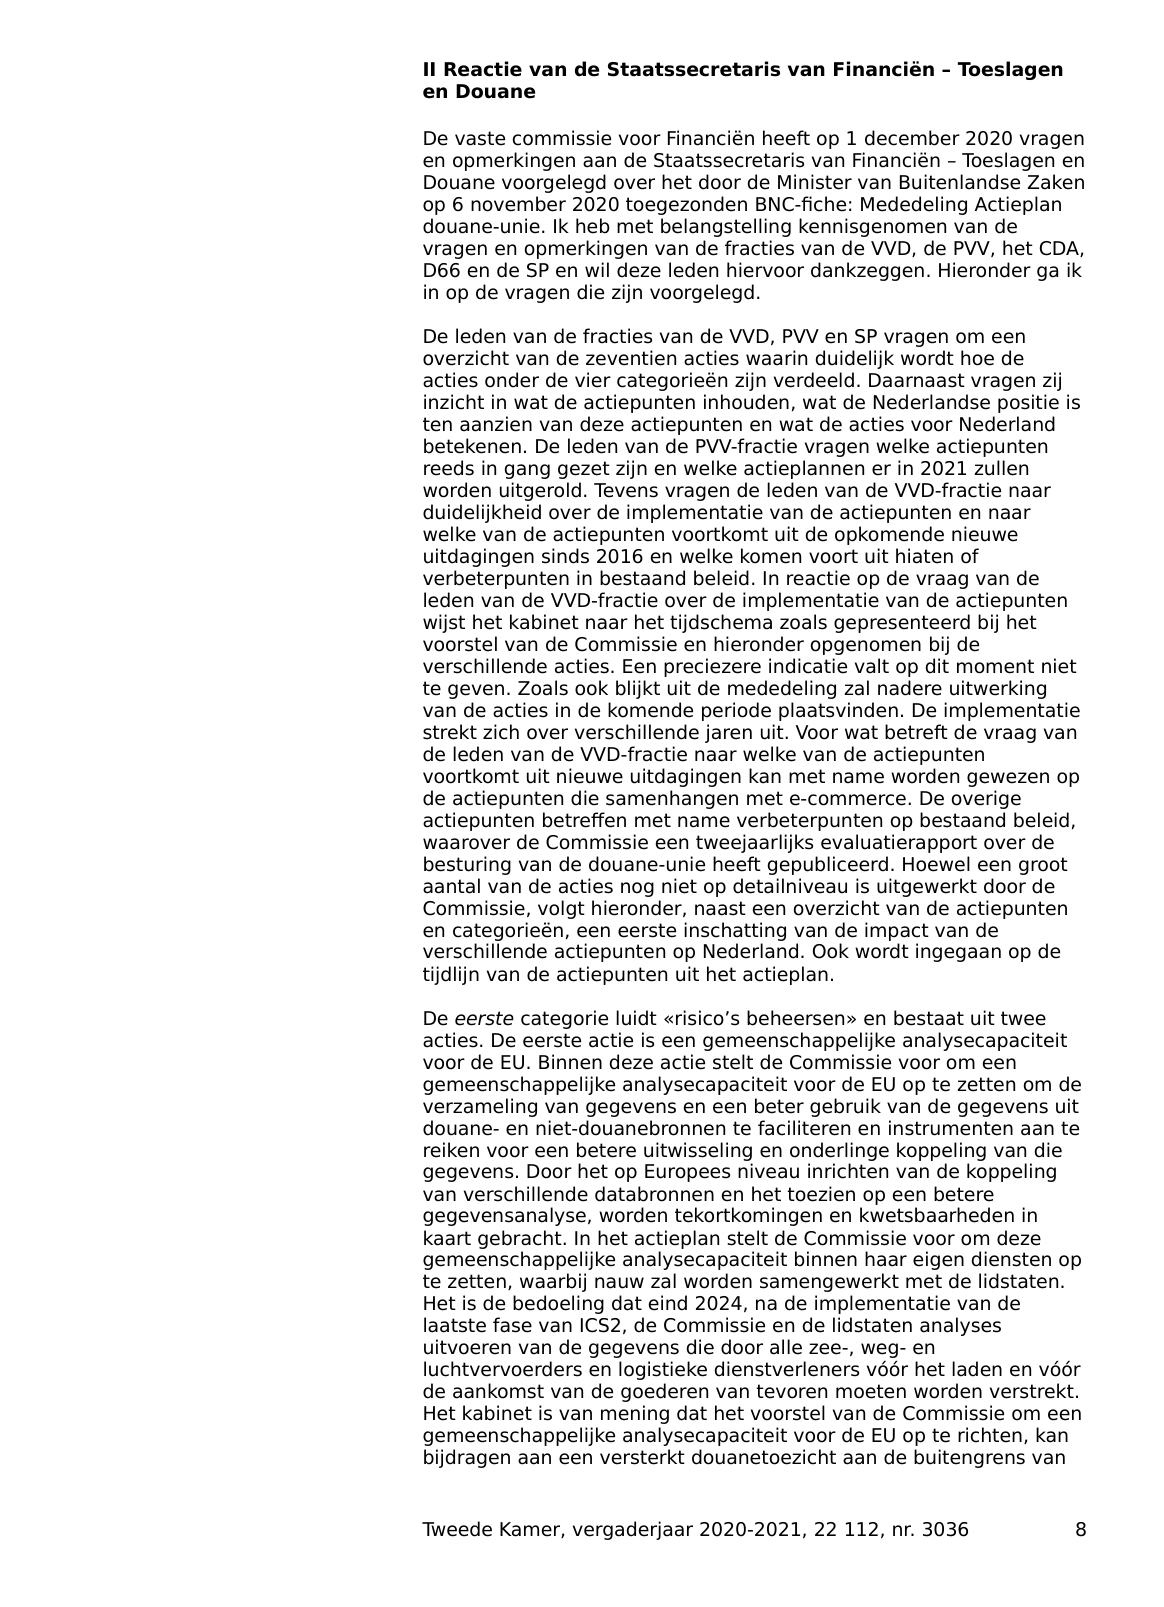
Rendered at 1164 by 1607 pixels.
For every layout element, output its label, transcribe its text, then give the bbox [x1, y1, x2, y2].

text De eerste categorie luidt «risico’s beheersen» en bestaat uit twee acties. De eerste actie is een gemeenschappelijke analysecapaciteit voor de EU. Binnen deze actie stelt de Commissie voor om een gemeenschappelijke analysecapaciteit voor de EU op te zetten om de verzameling van gegevens en een beter gebruik van de gegevens uit douane- en niet-douanebronnen te faciliteren en instrumenten aan te reiken voor een betere uitwisseling en onderlinge koppeling van die gegevens. Door het op Europees niveau inrichten van de koppeling van verschillende databronnen en het toezien op een betere gegevensanalyse, worden tekortkomingen en kwetsbaarheden in kaart gebracht. In het actieplan stelt de Commissie voor om deze gemeenschappelijke analysecapaciteit binnen haar eigen diensten op te zetten, waarbij nauw zal worden samengewerkt met de lidstaten. Het is de bedoeling dat eind 2024, na de implementatie van de laatste fase van ICS2, de Commissie en de lidstaten analyses uitvoeren van de gegevens die door alle zee-, weg- en luchtvervoerders en logistieke dienstverleners vóór het laden en vóór de aankomst van de goederen van tevoren moeten worden verstrekt. Het kabinet is van mening dat het voorstel van de Commissie om een gemeenschappelijke analysecapaciteit voor de EU op te richten, kan bijdragen aan een versterkt douanetoezicht aan de buitengrens van [422, 1008, 1087, 1469]
text De leden van de fracties van de VVD, PVV en SP vragen om een overzicht van de zeventien acties waarin duidelijk wordt hoe de acties onder de vier categorieën zijn verdeeld. Daarnaast vragen zij inzicht in wat de actiepunten inhouden, wat de Nederlandse positie is ten aanzien van deze actiepunten en wat de acties voor Nederland betekenen. De leden van de PVV-fractie vragen welke actiepunten reeds in gang gezet zijn en welke actieplannen er in 2021 zullen worden uitgerold. Tevens vragen de leden van de VVD-fractie naar duidelijkheid over de implementatie van de actiepunten en naar welke van de actiepunten voortkomt uit de opkomende nieuwe uitdagingen sinds 2016 en welke komen voort uit hiaten of verbeterpunten in bestaand beleid. In reactie op de vraag van de leden van de VVD-fractie over de implementatie van de actiepunten wijst het kabinet naar het tijdschema zoals gepresenteerd bij het voorstel van de Commissie en hieronder opgenomen bij de verschillende acties. Een preciezere indicatie valt op dit moment niet te geven. Zoals ook blijkt uit de mededeling zal nadere uitwerking van de acties in de komende periode plaatsvinden. De implementatie strekt zich over verschillende jaren uit. Voor wat betreft de vraag van de leden van de VVD-fractie naar welke van de actiepunten voortkomt uit nieuwe uitdagingen kan met name worden gewezen op de actiepunten die samenhangen met e-commerce. De overige actiepunten betreffen met name verbeterpunten op bestaand beleid, waarover de Commissie een tweejaarlijks evaluatierapport over de besturing van de douane-unie heeft gepubliceerd. Hoewel een groot aantal van de acties nog niet op detailniveau is uitgewerkt door de Commissie, volgt hieronder, naast een overzicht van de actiepunten en categorieën, een eerste inschatting van de impact van de verschillende actiepunten op Nederland. Ook wordt ingegaan op de tijdlijn van de actiepunten uit het actieplan. [422, 326, 1087, 985]
subtitle II Reactie van de Staatssecretaris van Financiën – Toeslagen en Douane [422, 59, 1087, 103]
text De vaste commissie voor Financiën heeft op 1 december 2020 vragen en opmerkingen aan de Staatssecretaris van Financiën – Toeslagen en Douane voorgelegd over het door de Minister van Buitenlandse Zaken op 6 november 2020 toegezonden BNC-fiche: Mededeling Actieplan douane-unie. Ik heb met belangstelling kennisgenomen van de vragen en opmerkingen van de fracties van de VVD, de PVV, het CDA, D66 en de SP en wil deze leden hiervoor dankzeggen. Hieronder ga ik in op de vragen die zijn voorgelegd. [422, 128, 1087, 304]
